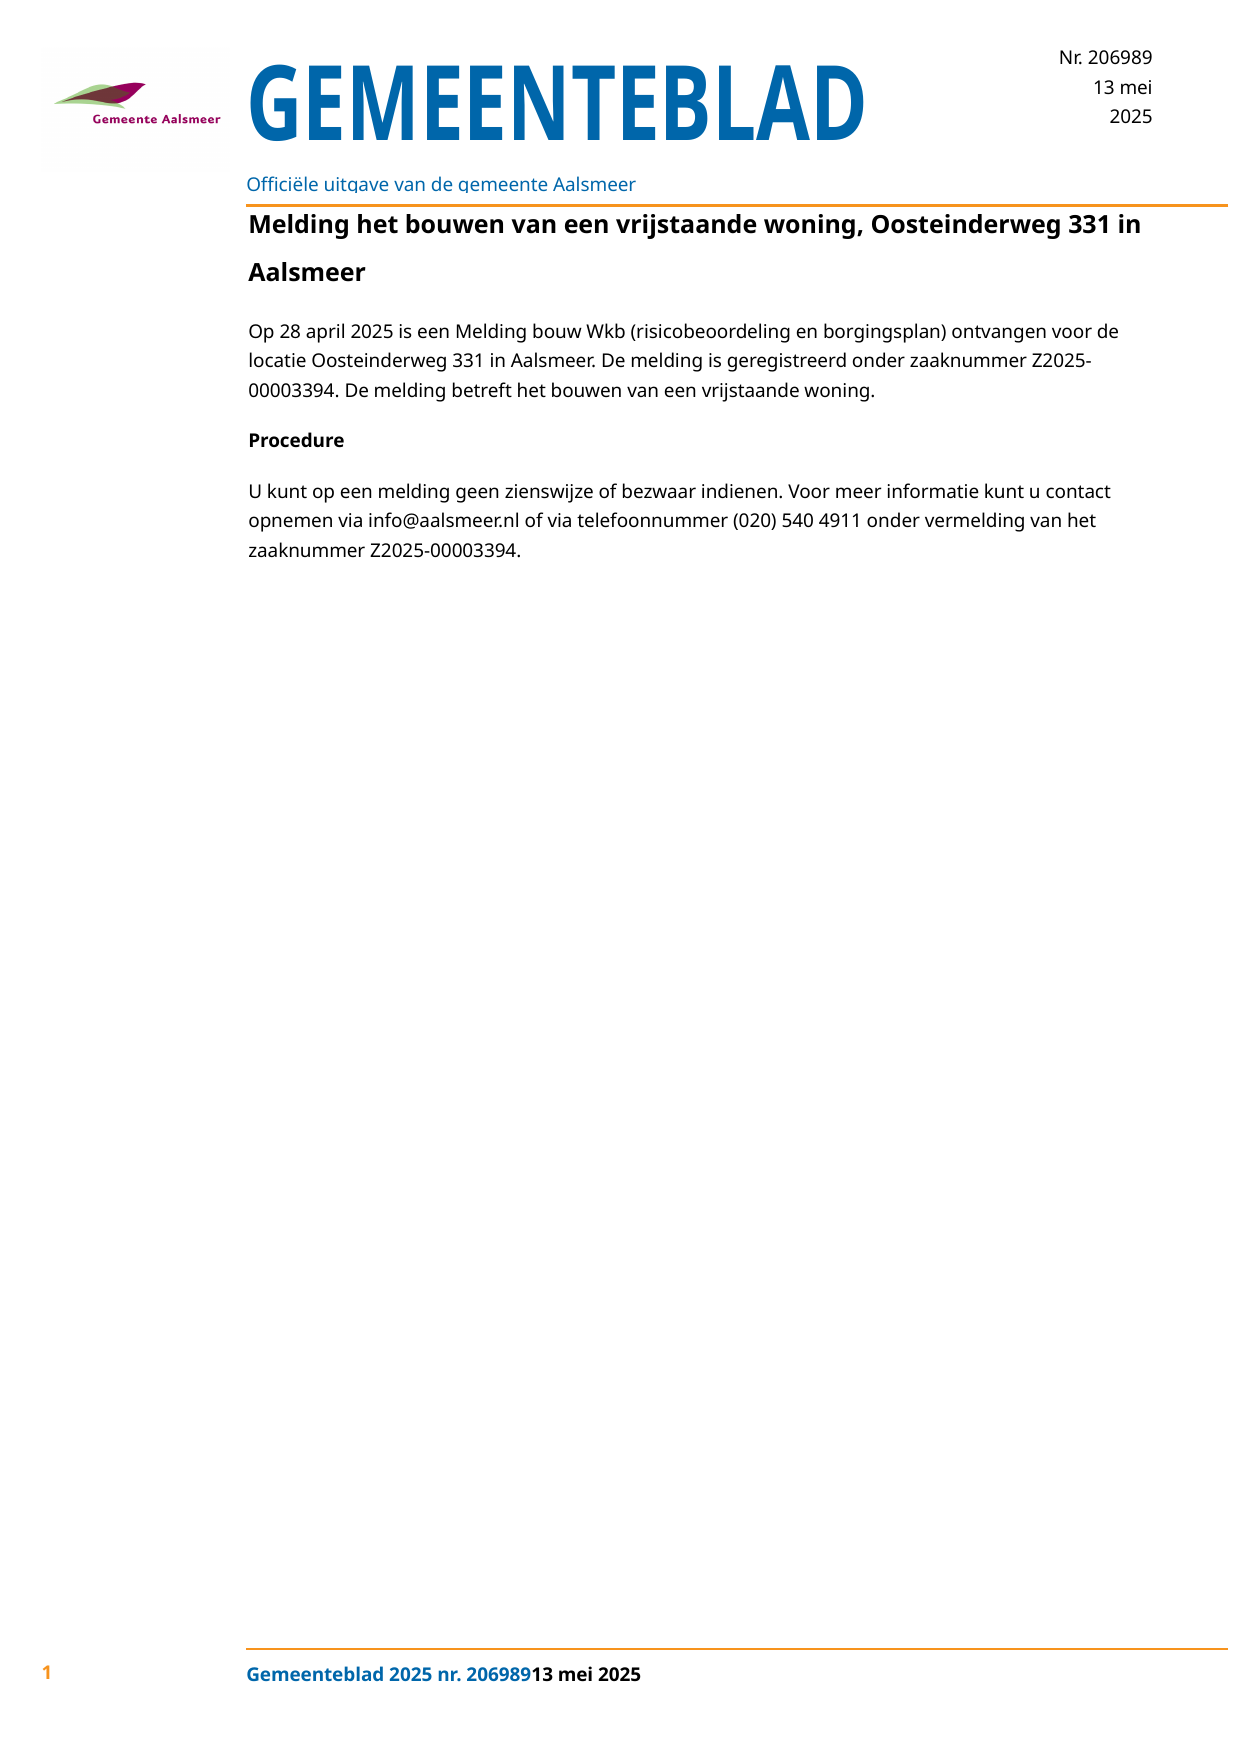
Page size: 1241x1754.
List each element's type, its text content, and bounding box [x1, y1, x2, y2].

picture [41, 47, 231, 172]
text Op 28 april 2025 is een Melding bouw Wkb (risicobeoordeling en borgingsplan) ontvangen voor de locatie Oosteinderweg 331 in Aalsmeer. De melding is geregistreerd onder zaaknummer Z2025-00003394. De melding betreft het bouwen van een vrijstaande woning. [248, 318, 1152, 403]
text U kunt op een melding geen zienswijze of bezwaar indienen. Voor meer informatie kunt u contact opnemen via info@aalsmeer.nl of via telefoonnummer (020) 540 4911 onder vermelding van het zaaknummer Z2025-00003394. [248, 478, 1152, 563]
text Procedure [248, 427, 1152, 453]
text Melding het bouwen van een vrijstaande woning, Oosteinderweg 331 in Aalsmeer [248, 207, 1152, 288]
